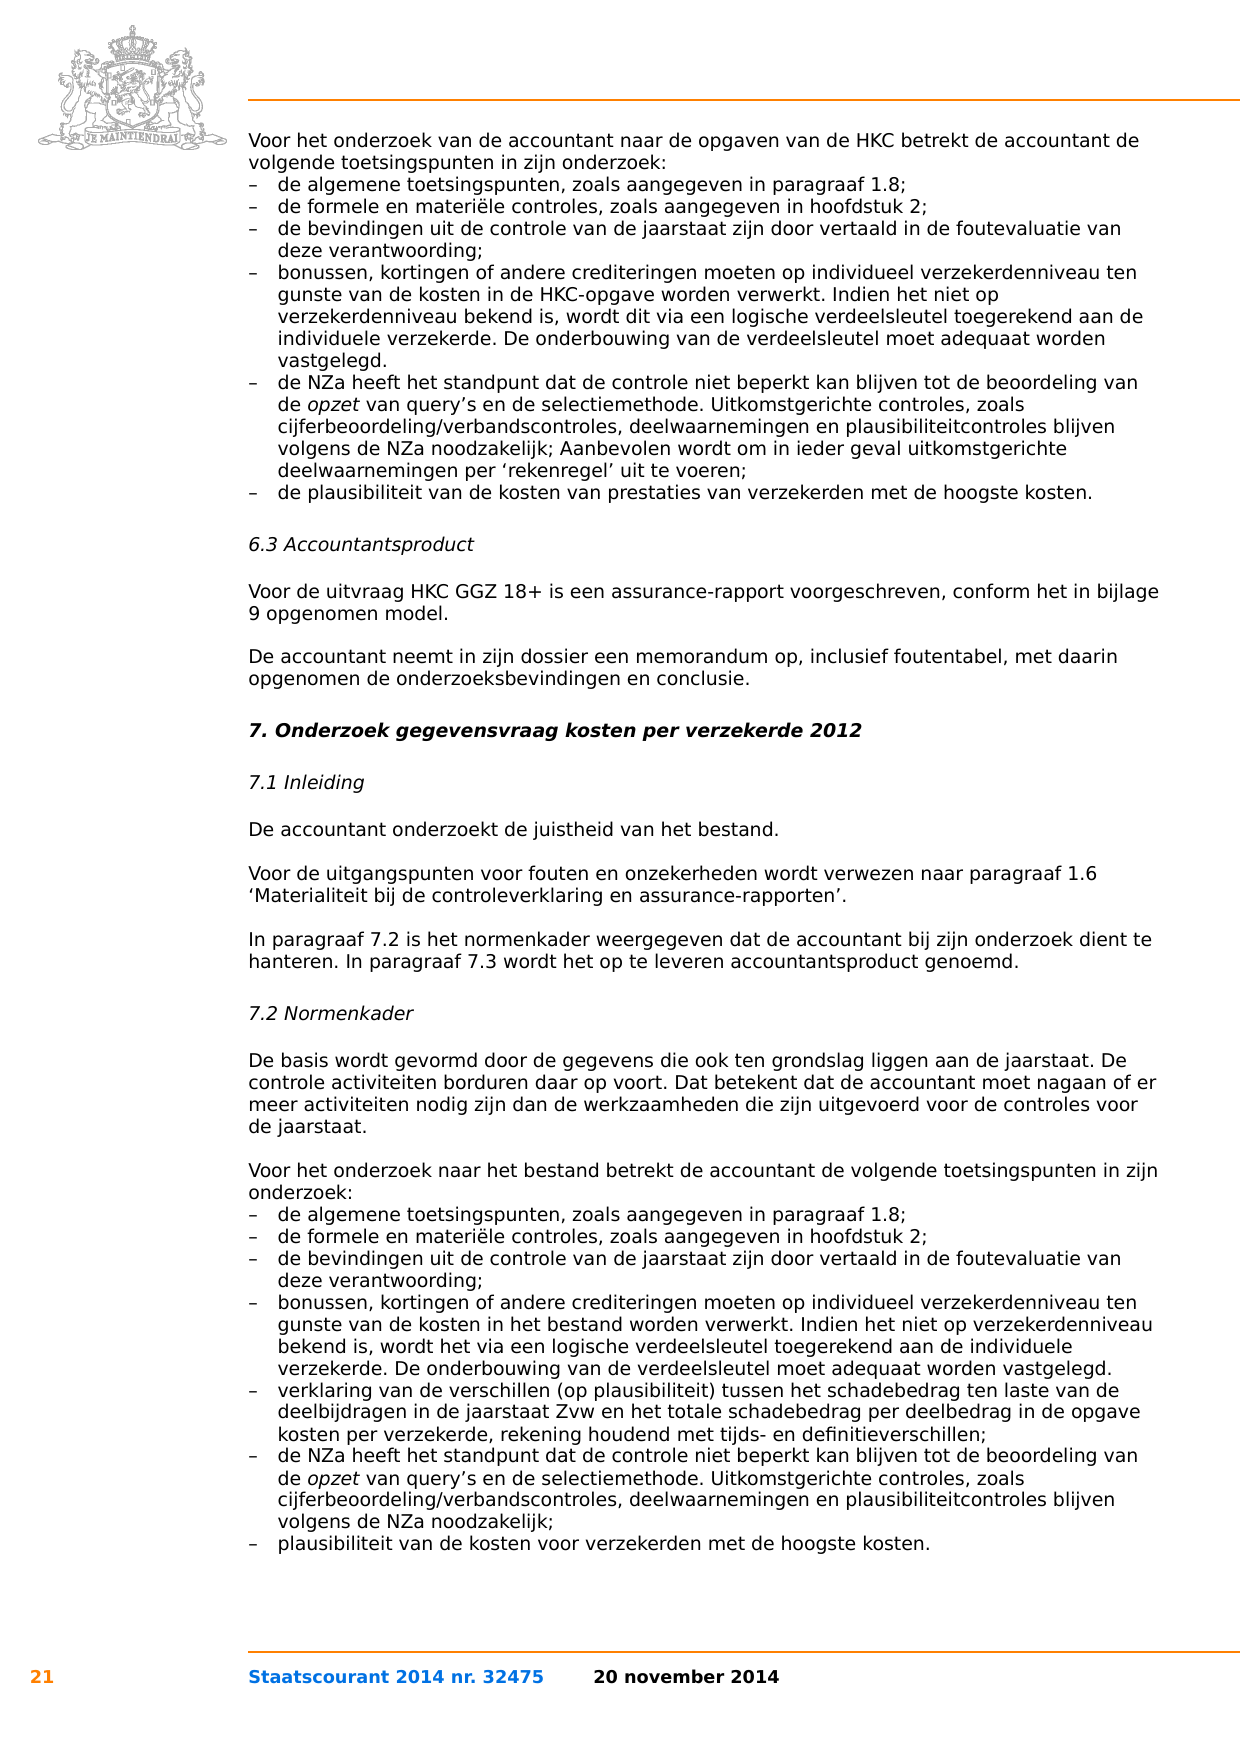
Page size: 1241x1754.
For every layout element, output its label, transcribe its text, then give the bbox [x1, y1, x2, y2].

text – de formele en materiële controles, zoals aangegeven in hoofdstuk 2; [248, 1226, 1163, 1248]
subtitle 7. Onderzoek gegevensvraag kosten per verzekerde 2012 [248, 720, 1163, 742]
text De basis wordt gevormd door de gegevens die ook ten grondslag liggen aan de jaarstaat. De controle activiteiten borduren daar op voort. Dat betekent dat de accountant moet nagaan of er meer activiteiten nodig zijn dan de werkzaamheden die zijn uitgevoerd voor de controles voor de jaarstaat. [248, 1050, 1163, 1138]
text Voor de uitvraag HKC GGZ 18+ is een assurance-rapport voorgeschreven, conform het in bijlage 9 opgenomen model. [248, 581, 1163, 624]
text De accountant onderzoekt de juistheid van het bestand. [248, 819, 1163, 841]
picture [38, 25, 227, 150]
text – de bevindingen uit de controle van de jaarstaat zijn door vertaald in de foutevaluatie van deze verantwoording; [248, 1248, 1163, 1292]
text – de bevindingen uit de controle van de jaarstaat zijn door vertaald in de foutevaluatie van deze verantwoording; [248, 218, 1163, 262]
text – bonussen, kortingen of andere crediteringen moeten op individueel verzekerdenniveau ten gunste van de kosten in de HKC-opgave worden verwerkt. Indien het niet op verzekerdenniveau bekend is, wordt dit via een logische verdeelsleutel toegerekend aan de individuele verzekerde. De onderbouwing van de verdeelsleutel moet adequaat worden vastgelegd. [248, 262, 1163, 372]
text – plausibiliteit van de kosten voor verzekerden met de hoogste kosten. [248, 1533, 1163, 1555]
text Voor de uitgangspunten voor fouten en onzekerheden wordt verwezen naar paragraaf 1.6 ‘Materialiteit bij de controleverklaring en assurance-rapporten’. [248, 863, 1163, 907]
text – bonussen, kortingen of andere crediteringen moeten op individueel verzekerdenniveau ten gunste van de kosten in het bestand worden verwerkt. Indien het niet op verzekerdenniveau bekend is, wordt het via een logische verdeelsleutel toegerekend aan de individuele verzekerde. De onderbouwing van de verdeelsleutel moet adequaat worden vastgelegd. [248, 1292, 1163, 1379]
text – de algemene toetsingspunten, zoals aangegeven in paragraaf 1.8; [248, 1204, 1163, 1226]
text – de algemene toetsingspunten, zoals aangegeven in paragraaf 1.8; [248, 174, 1163, 196]
text – de NZa heeft het standpunt dat de controle niet beperkt kan blijven tot de beoordeling van de opzet van query’s en de selectiemethode. Uitkomstgerichte controles, zoals cijferbeoordeling/verbandscontroles, deelwaarnemingen en plausibiliteitcontroles blijven volgens de NZa noodzakelijk; [248, 1445, 1163, 1533]
text – de plausibiliteit van de kosten van prestaties van verzekerden met de hoogste kosten. [248, 482, 1163, 503]
text In paragraaf 7.2 is het normenkader weergegeven dat de accountant bij zijn onderzoek dient te hanteren. In paragraaf 7.3 wordt het op te leveren accountantsproduct genoemd. [248, 929, 1163, 973]
text Voor het onderzoek van de accountant naar de opgaven van de HKC betrekt de accountant de volgende toetsingspunten in zijn onderzoek: [248, 130, 1163, 174]
text – verklaring van de verschillen (op plausibiliteit) tussen het schadebedrag ten laste van de deelbijdragen in de jaarstaat Zvw en het totale schadebedrag per deelbedrag in de opgave kosten per verzekerde, rekening houdend met tijds- en definitieverschillen; [248, 1379, 1163, 1445]
text De accountant neemt in zijn dossier een memorandum op, inclusief foutentabel, met daarin opgenomen de onderzoeksbevindingen en conclusie. [248, 646, 1163, 690]
subtitle 6.3 Accountantsproduct [248, 533, 1163, 556]
subtitle 7.1 Inleiding [248, 772, 1163, 794]
subtitle 7.2 Normenkader [248, 1003, 1163, 1025]
text – de formele en materiële controles, zoals aangegeven in hoofdstuk 2; [248, 196, 1163, 218]
text – de NZa heeft het standpunt dat de controle niet beperkt kan blijven tot de beoordeling van de opzet van query’s en de selectiemethode. Uitkomstgerichte controles, zoals cijferbeoordeling/verbandscontroles, deelwaarnemingen en plausibiliteitcontroles blijven volgens de NZa noodzakelijk; Aanbevolen wordt om in ieder geval uitkomstgerichte deelwaarnemingen per ‘rekenregel’ uit te voeren; [248, 372, 1163, 482]
text Voor het onderzoek naar het bestand betrekt de accountant de volgende toetsingspunten in zijn onderzoek: [248, 1160, 1163, 1204]
